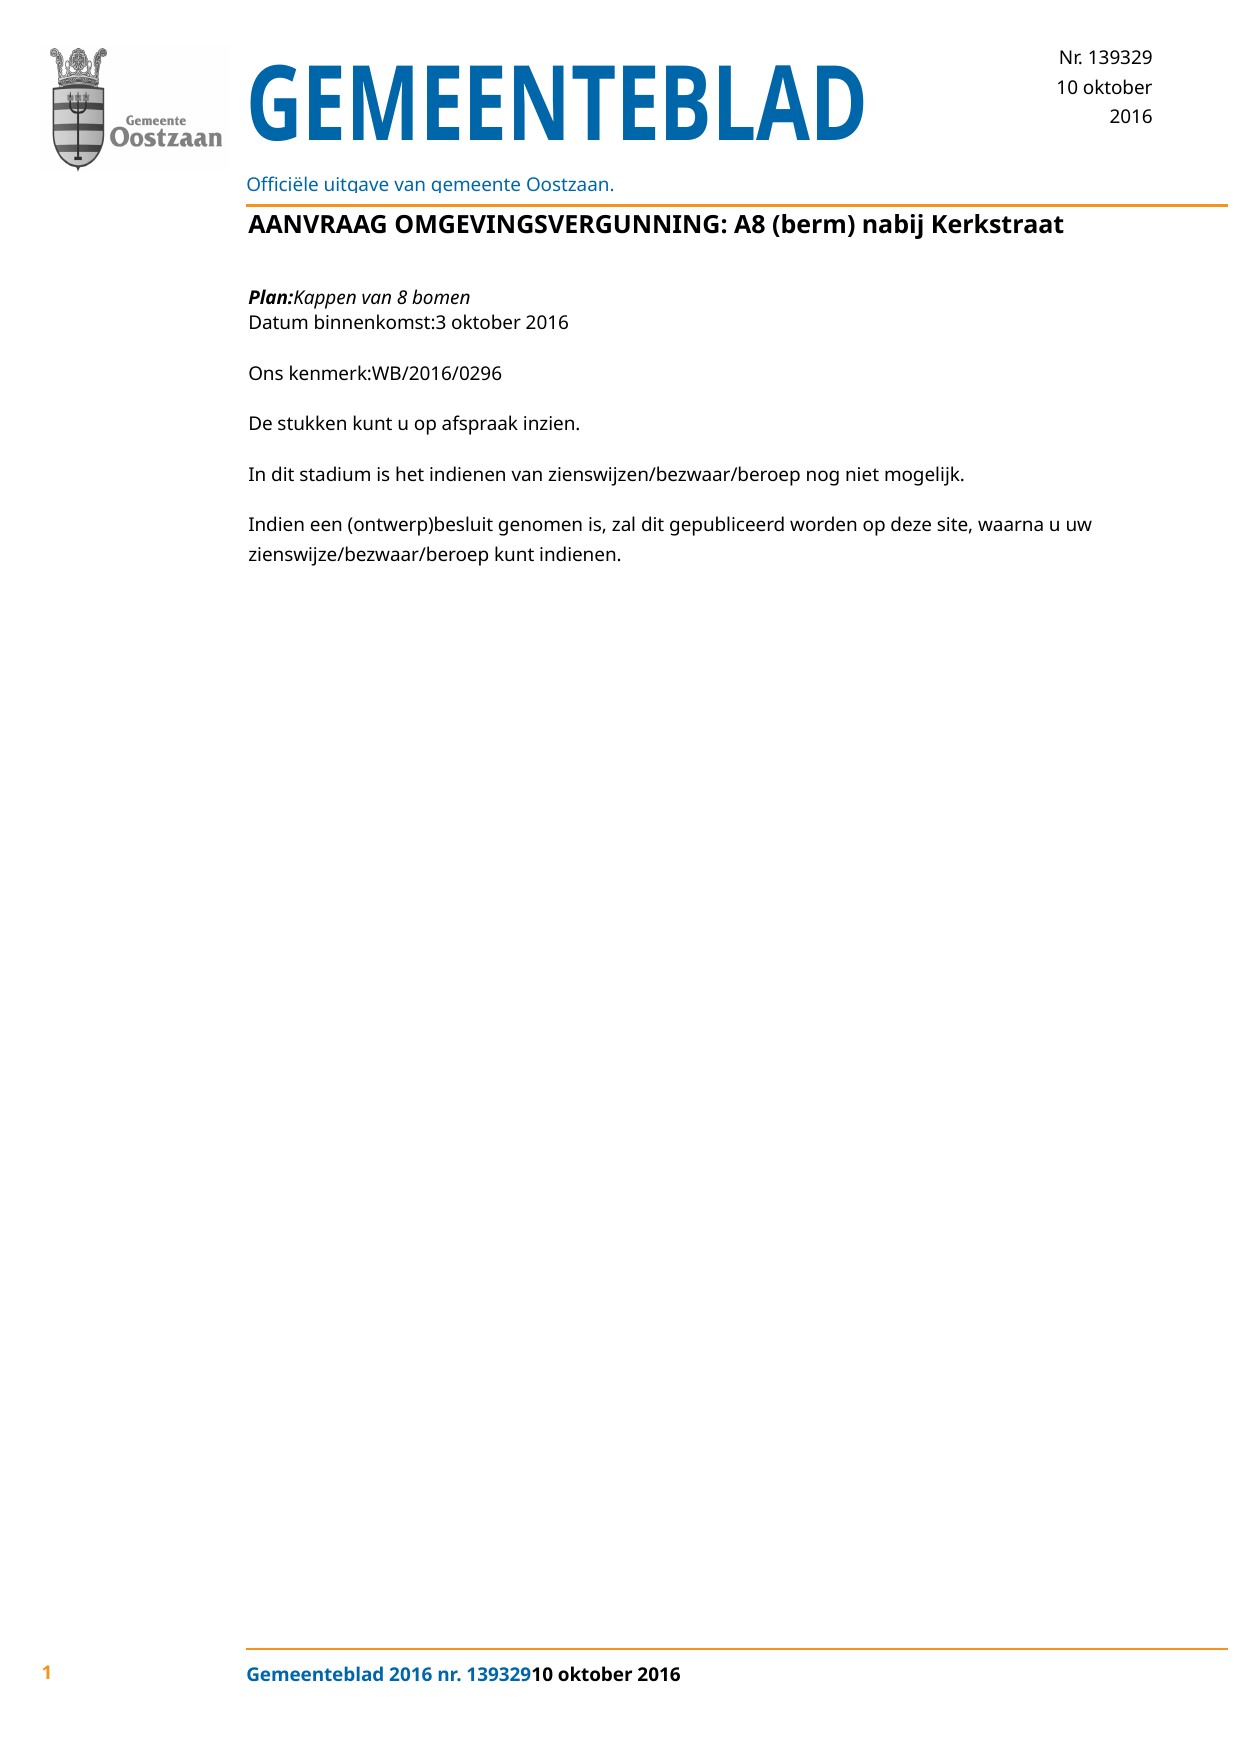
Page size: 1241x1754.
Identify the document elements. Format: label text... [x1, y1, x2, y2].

text Datum binnenkomst:3 oktober 2016 [248, 309, 1152, 335]
text AANVRAAG OMGEVINGSVERGUNNING: A8 (berm) nabij Kerkstraat [248, 207, 1152, 241]
text In dit stadium is het indienen van zienswijzen/bezwaar/beroep nog niet mogelijk. [248, 461, 1152, 487]
picture [41, 47, 231, 172]
text De stukken kunt u op afspraak inzien. [248, 410, 1152, 436]
text Plan:Kappen van 8 bomen [248, 284, 1152, 309]
text Indien een (ontwerp)besluit genomen is, zal dit gepubliceerd worden op deze site, waarna u uw zienswijze/bezwaar/beroep kunt indienen. [248, 511, 1152, 567]
text Ons kenmerk:WB/2016/0296 [248, 360, 1152, 386]
